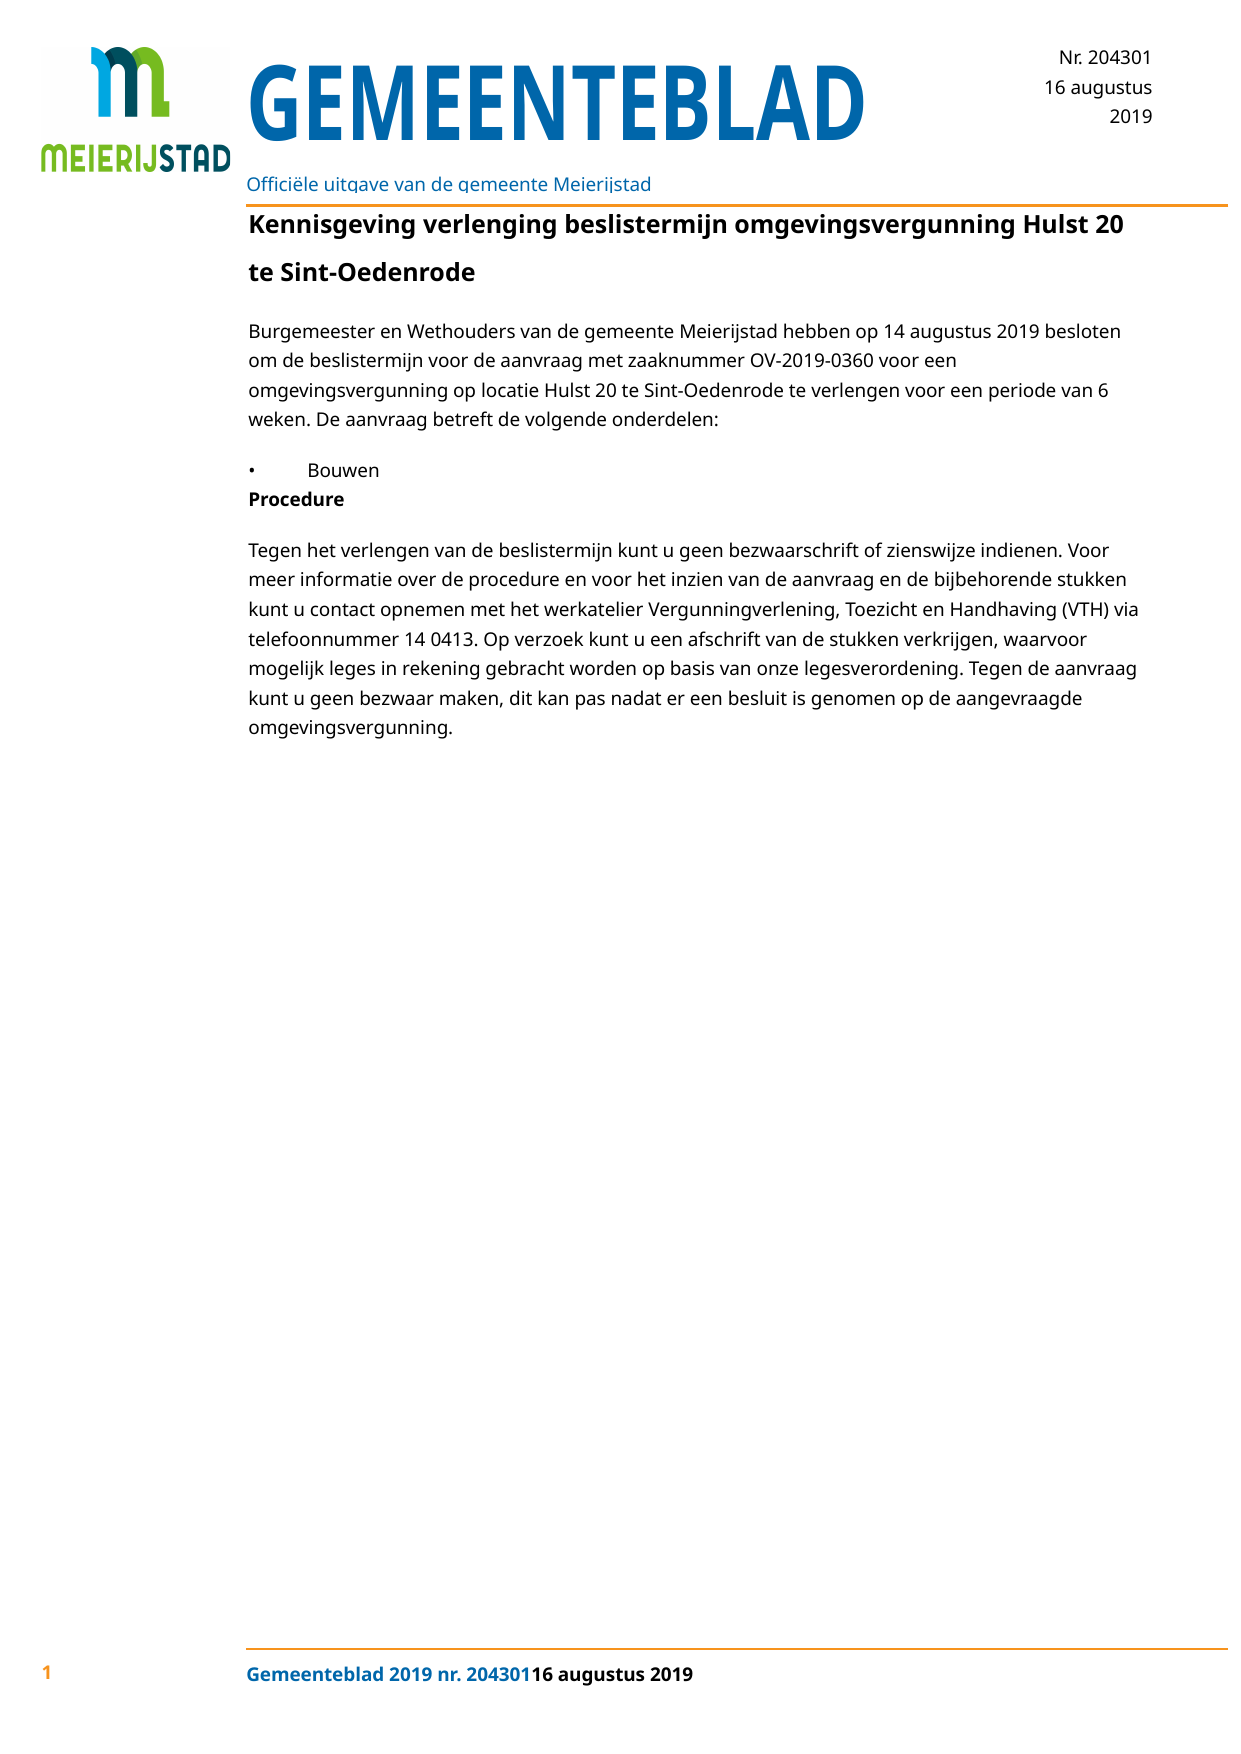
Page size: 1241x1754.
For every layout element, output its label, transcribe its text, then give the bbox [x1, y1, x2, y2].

list Bouwen [248, 457, 1152, 483]
text Burgemeester en Wethouders van de gemeente Meierijstad hebben op 14 augustus 2019 besloten om de beslistermijn voor de aanvraag met zaaknummer OV-2019-0360 voor een omgevingsvergunning op locatie Hulst 20 te Sint-Oedenrode te verlengen voor een periode van 6 weken. De aanvraag betreft de volgende onderdelen: [248, 318, 1152, 432]
text Kennisgeving verlenging beslistermijn omgevingsvergunning Hulst 20 te Sint-Oedenrode [248, 207, 1152, 288]
picture [41, 47, 231, 172]
text Tegen het verlengen van de beslistermijn kunt u geen bezwaarschrift of zienswijze indienen. Voor meer informatie over de procedure en voor het inzien van de aanvraag en de bijbehorende stukken kunt u contact opnemen met het werkatelier Vergunningverlening, Toezicht en Handhaving (VTH) via telefoonnummer 14 0413. Op verzoek kunt u een afschrift van de stukken verkrijgen, waarvoor mogelijk leges in rekening gebracht worden op basis van onze legesverordening. Tegen de aanvraag kunt u geen bezwaar maken, dit kan pas nadat er een besluit is genomen op de aangevraagde omgevingsvergunning. [248, 537, 1152, 740]
text Procedure [248, 487, 1152, 512]
